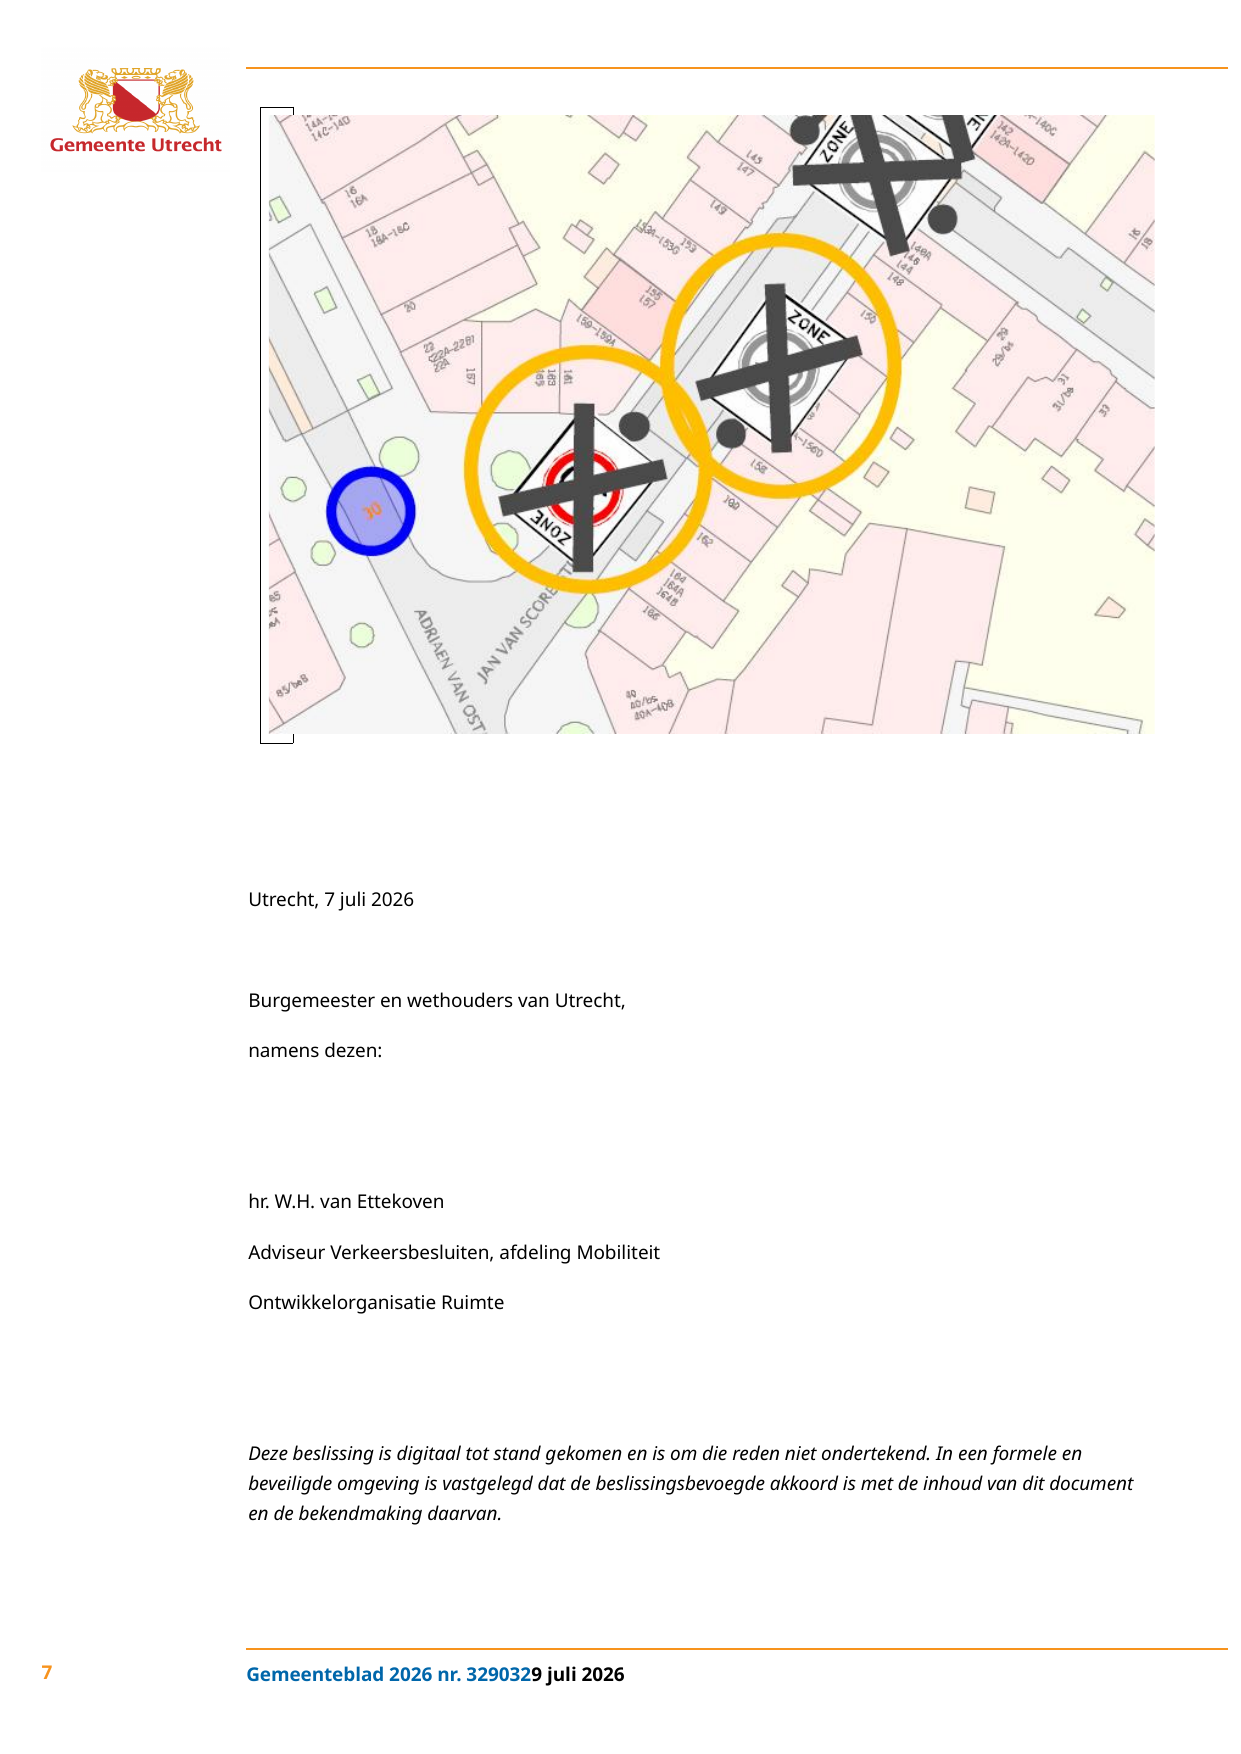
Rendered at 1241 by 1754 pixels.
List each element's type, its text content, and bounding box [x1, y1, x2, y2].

picture [268, 115, 1155, 734]
text Adviseur Verkeersbesluiten, afdeling Mobiliteit [248, 1239, 1152, 1264]
picture [41, 47, 231, 172]
text namens dezen: [248, 1037, 1152, 1063]
text Ontwikkelorganisatie Ruimte [248, 1289, 1152, 1315]
text Utrecht, 7 juli 2026 [248, 886, 1152, 912]
text Deze beslissing is digitaal tot stand gekomen en is om die reden niet ondertekend. In een formele en beveiligde omgeving is vastgelegd dat de beslissingsbevoegde akkoord is met de inhoud van dit document en de bekendmaking daarvan. [248, 1441, 1152, 1525]
text hr. W.H. van Ettekoven [248, 1188, 1152, 1214]
text Burgemeester en wethouders van Utrecht, [248, 987, 1152, 1012]
